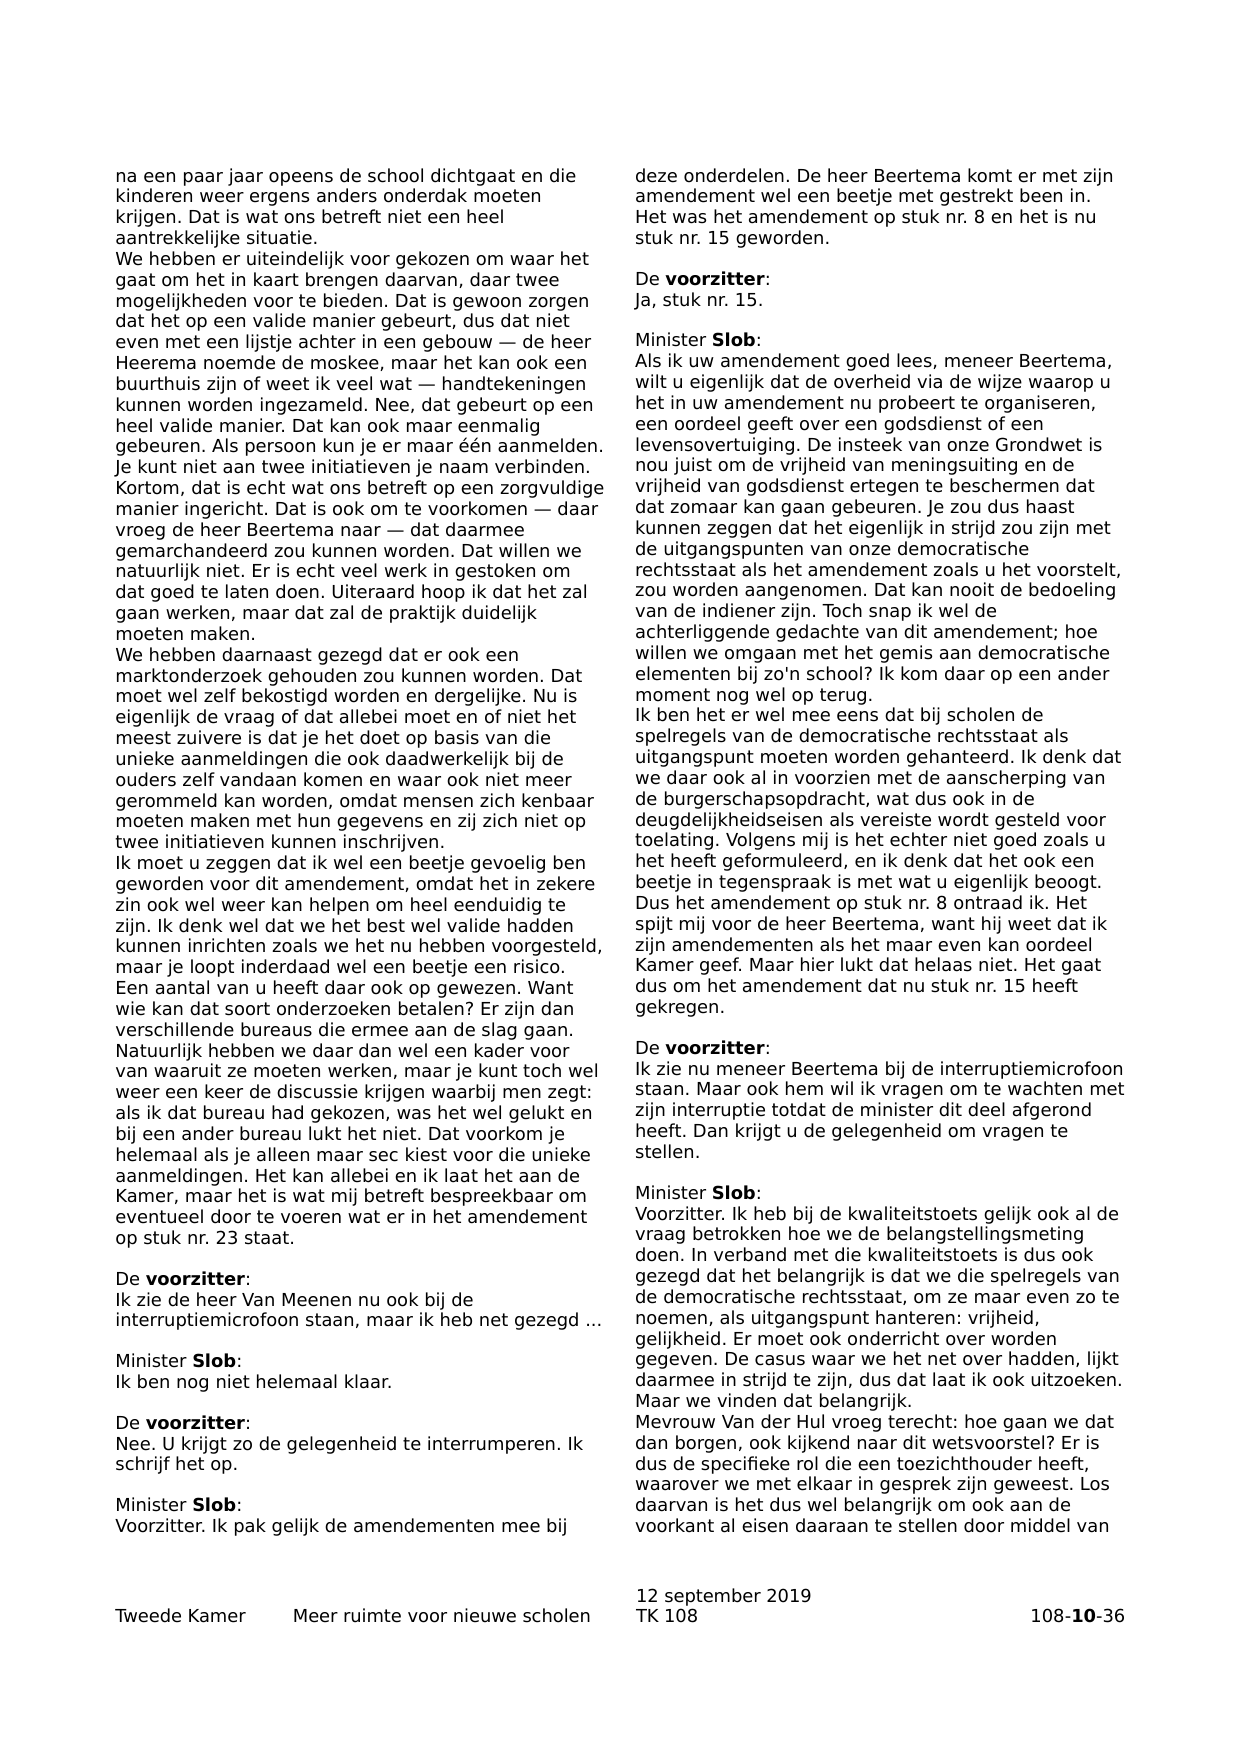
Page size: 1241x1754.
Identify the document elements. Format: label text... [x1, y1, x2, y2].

text Voorzitter. Ik pak gelijk de amendementen mee bij [115, 1516, 605, 1537]
text Minister Slob: [115, 1351, 605, 1372]
text Ik moet u zeggen dat ik wel een beetje gevoelig ben geworden voor dit amendement, omdat het in zekere zin ook wel weer kan helpen om heel eenduidig te zijn. Ik denk wel dat we het best wel valide hadden kunnen inrichten zoals we het nu hebben voorgesteld, maar je loopt inderdaad wel een beetje een risico. Een aantal van u heeft daar ook op gewezen. Want wie kan dat soort onderzoeken betalen? Er zijn dan verschillende bureaus die ermee aan de slag gaan. Natuurlijk hebben we daar dan wel een kader voor van waaruit ze moeten werken, maar je kunt toch wel weer een keer de discussie krijgen waarbij men zegt: als ik dat bureau had gekozen, was het wel gelukt en bij een ander bureau lukt het niet. Dat voorkom je helemaal als je alleen maar sec kiest voor die unieke aanmeldingen. Het kan allebei en ik laat het aan de Kamer, maar het is wat mij betreft bespreekbaar om eventueel door te voeren wat er in het amendement op stuk nr. 23 staat. [115, 853, 605, 1249]
text Voorzitter. Ik heb bij de kwaliteitstoets gelijk ook al de vraag betrokken hoe we de belangstellingsmeting doen. In verband met die kwaliteitstoets is dus ook gezegd dat het belangrijk is dat we die spelregels van de democratische rechtsstaat, om ze maar even zo te noemen, als uitgangspunt hanteren: vrijheid, gelijkheid. Er moet ook onderricht over worden gegeven. De casus waar we het net over hadden, lijkt daarmee in strijd te zijn, dus dat laat ik ook uitzoeken. Maar we vinden dat belangrijk. [635, 1203, 1125, 1412]
text We hebben er uiteindelijk voor gekozen om waar het gaat om het in kaart brengen daarvan, daar twee mogelijkheden voor te bieden. Dat is gewoon zorgen dat het op een valide manier gebeurt, dus dat niet even met een lijstje achter in een gebouw — de heer Heerema noemde de moskee, maar het kan ook een buurthuis zijn of weet ik veel wat — handtekeningen kunnen worden ingezameld. Nee, dat gebeurt op een heel valide manier. Dat kan ook maar eenmalig gebeuren. Als persoon kun je er maar één aanmelden. Je kunt niet aan twee initiatieven je naam verbinden. [115, 249, 605, 478]
text Minister Slob: [635, 330, 1125, 351]
text De voorzitter: [115, 1413, 605, 1433]
text Mevrouw Van der Hul vroeg terecht: hoe gaan we dat dan borgen, ook kijkend naar dit wetsvoorstel? Er is dus de specifieke rol die een toezichthouder heeft, waarover we met elkaar in gesprek zijn geweest. Los daarvan is het dus wel belangrijk om ook aan de voorkant al eisen daaraan te stellen door middel van [635, 1412, 1125, 1537]
text Kortom, dat is echt wat ons betreft op een zorgvuldige manier ingericht. Dat is ook om te voorkomen — daar vroeg de heer Beertema naar — dat daarmee gemarchandeerd zou kunnen worden. Dat willen we natuurlijk niet. Er is echt veel werk in gestoken om dat goed te laten doen. Uiteraard hoop ik dat het zal gaan werken, maar dat zal de praktijk duidelijk moeten maken. [115, 478, 605, 644]
text na een paar jaar opeens de school dichtgaat en die kinderen weer ergens anders onderdak moeten krijgen. Dat is wat ons betreft niet een heel aantrekkelijke situatie. [115, 165, 605, 249]
text De voorzitter: [635, 1038, 1125, 1058]
text Als ik uw amendement goed lees, meneer Beertema, wilt u eigenlijk dat de overheid via de wijze waarop u het in uw amendement nu probeert te organiseren, een oordeel geeft over een godsdienst of een levensovertuiging. De insteek van onze Grondwet is nou juist om de vrijheid van meningsuiting en de vrijheid van godsdienst ertegen te beschermen dat dat zomaar kan gaan gebeuren. Je zou dus haast kunnen zeggen dat het eigenlijk in strijd zou zijn met de uitgangspunten van onze democratische rechtsstaat als het amendement zoals u het voorstelt, zou worden aangenomen. Dat kan nooit de bedoeling van de indiener zijn. Toch snap ik wel de achterliggende gedachte van dit amendement; hoe willen we omgaan met het gemis aan democratische elementen bij zo'n school? Ik kom daar op een ander moment nog wel op terug. [635, 351, 1125, 705]
text Minister Slob: [635, 1182, 1125, 1203]
text Ik zie nu meneer Beertema bij de interruptiemicrofoon staan. Maar ook hem wil ik vragen om te wachten met zijn interruptie totdat de minister dit deel afgerond heeft. Dan krijgt u de gelegenheid om vragen te stellen. [635, 1058, 1125, 1162]
text deze onderdelen. De heer Beertema komt er met zijn amendement wel een beetje met gestrekt been in. Het was het amendement op stuk nr. 8 en het is nu stuk nr. 15 geworden. [635, 165, 1125, 249]
text We hebben daarnaast gezegd dat er ook een marktonderzoek gehouden zou kunnen worden. Dat moet wel zelf bekostigd worden en dergelijke. Nu is eigenlijk de vraag of dat allebei moet en of niet het meest zuivere is dat je het doet op basis van die unieke aanmeldingen die ook daadwerkelijk bij de ouders zelf vandaan komen en waar ook niet meer gerommeld kan worden, omdat mensen zich kenbaar moeten maken met hun gegevens en zij zich niet op twee initiatieven kunnen inschrijven. [115, 644, 605, 853]
text Minister Slob: [115, 1495, 605, 1516]
text De voorzitter: [635, 269, 1125, 289]
text Ik ben nog niet helemaal klaar. [115, 1372, 605, 1393]
text De voorzitter: [115, 1269, 605, 1289]
text Ik ben het er wel mee eens dat bij scholen de spelregels van de democratische rechtsstaat als uitgangspunt moeten worden gehanteerd. Ik denk dat we daar ook al in voorzien met de aanscherping van de burgerschapsopdracht, wat dus ook in de deugdelijkheidseisen als vereiste wordt gesteld voor toelating. Volgens mij is het echter niet goed zoals u het heeft geformuleerd, en ik denk dat het ook een beetje in tegenspraak is met wat u eigenlijk beoogt. Dus het amendement op stuk nr. 8 ontraad ik. Het spijt mij voor de heer Beertema, want hij weet dat ik zijn amendementen als het maar even kan oordeel Kamer geef. Maar hier lukt dat helaas niet. Het gaat dus om het amendement dat nu stuk nr. 15 heeft gekregen. [635, 705, 1125, 1018]
text Ja, stuk nr. 15. [635, 289, 1125, 310]
text Ik zie de heer Van Meenen nu ook bij de interruptiemicrofoon staan, maar ik heb net gezegd ... [115, 1289, 605, 1331]
text Nee. U krijgt zo de gelegenheid te interrumperen. Ik schrijf het op. [115, 1433, 605, 1475]
